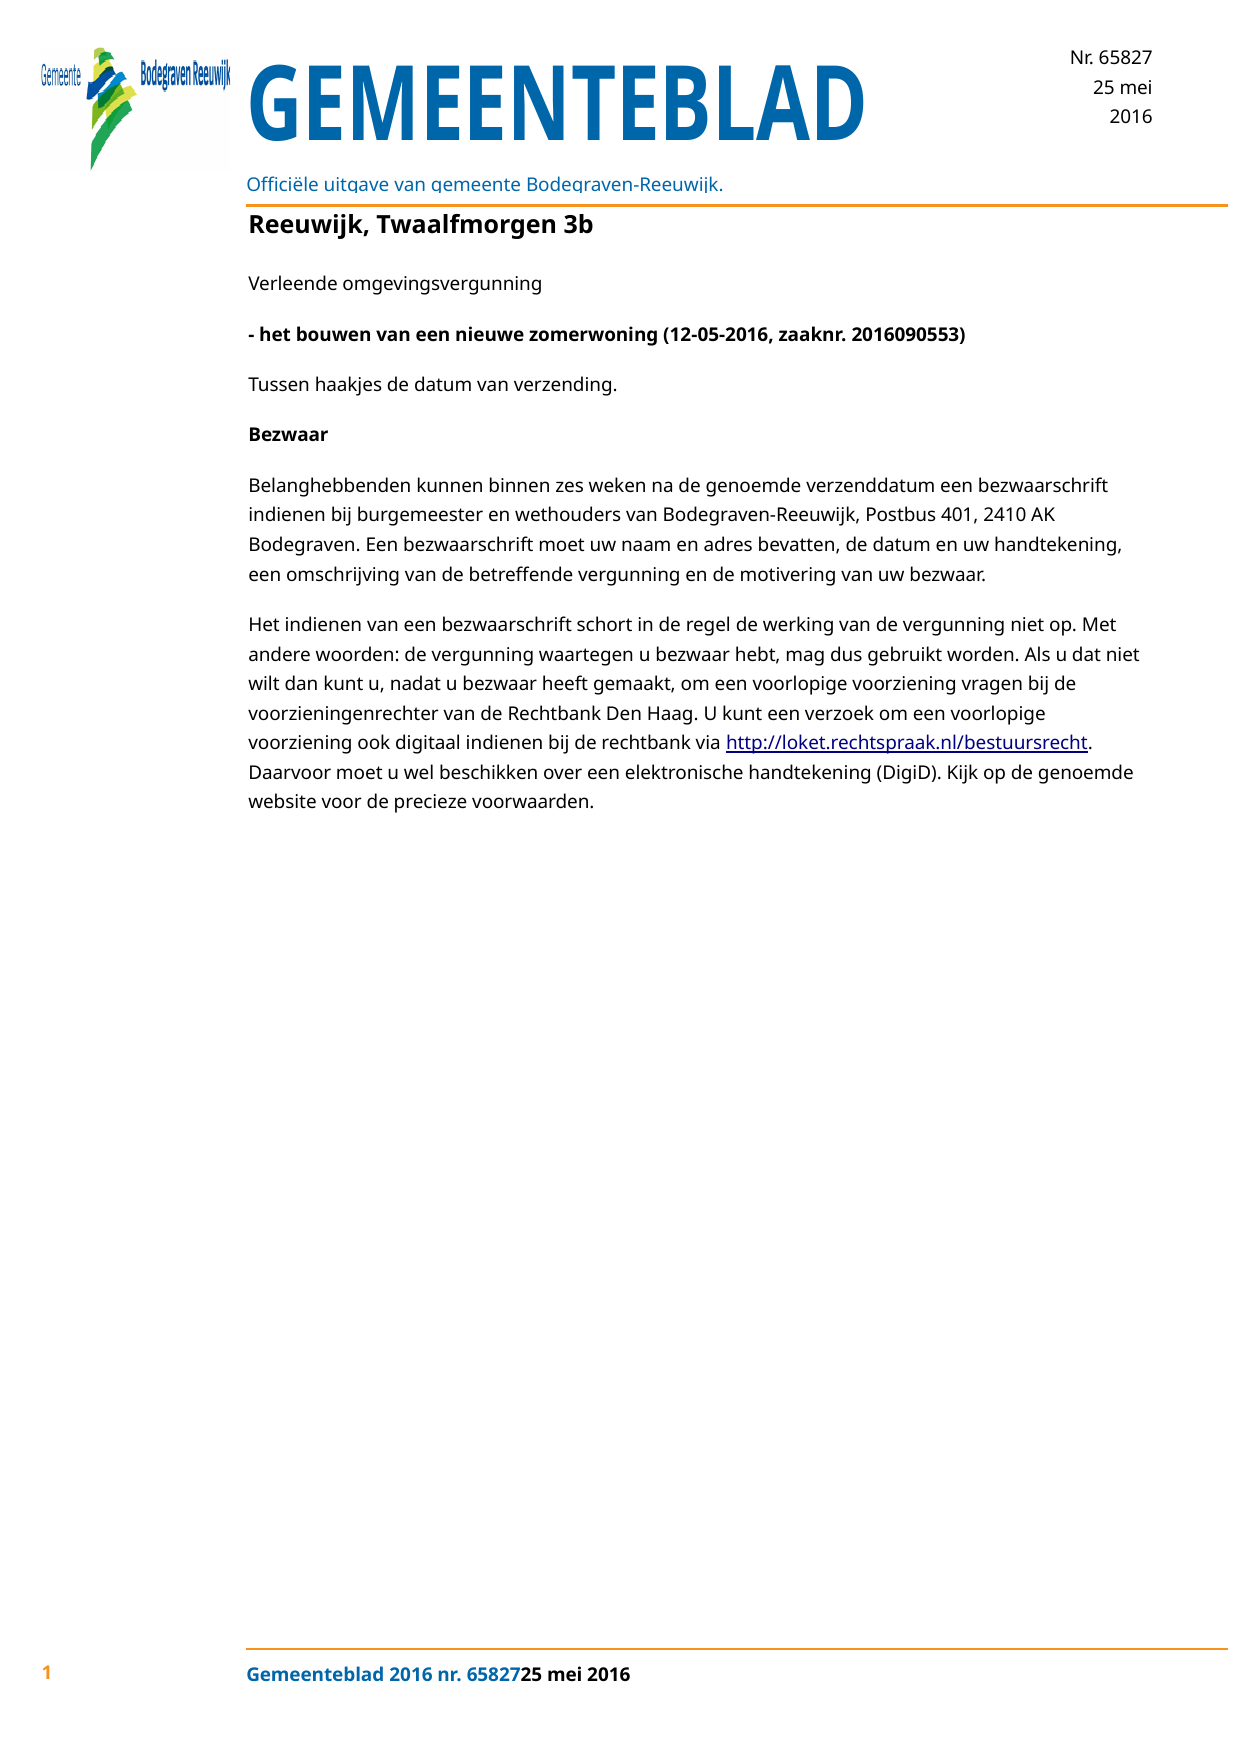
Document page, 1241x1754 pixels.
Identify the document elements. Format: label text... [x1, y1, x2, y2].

text Belanghebbenden kunnen binnen zes weken na de genoemde verzenddatum een bezwaarschrift indienen bij burgemeester en wethouders van Bodegraven-Reeuwijk, Postbus 401, 2410 AK Bodegraven. Een bezwaarschrift moet uw naam en adres bevatten, de datum en uw handtekening, een omschrijving van de betreffende vergunning en de motivering van uw bezwaar. [248, 472, 1152, 586]
text Het indienen van een bezwaarschrift schort in de regel de werking van de vergunning niet op. Met andere woorden: de vergunning waartegen u bezwaar hebt, mag dus gebruikt worden. Als u dat niet wilt dan kunt u, nadat u bezwaar heeft gemaakt, om een voorlopige voorziening vragen bij de voorzieningenrechter van de Rechtbank Den Haag. U kunt een verzoek om een voorlopige voorziening ook digitaal indienen bij de rechtbank via http://loket.rechtspraak.nl/bestuursrecht. Daarvoor moet u wel beschikken over een elektronische handtekening (DigiD). Kijk op de genoemde website voor de precieze voorwaarden. [248, 611, 1152, 814]
text Tussen haakjes de datum van verzending. [248, 371, 1152, 397]
text - het bouwen van een nieuwe zomerwoning (12‑05‑2016, zaaknr. 2016090553) [248, 321, 1152, 346]
picture [41, 47, 231, 172]
text Bezwaar [248, 422, 1152, 447]
text Verleende omgevingsvergunning [248, 270, 1152, 296]
text Reeuwijk, Twaalfmorgen 3b [248, 207, 1152, 241]
